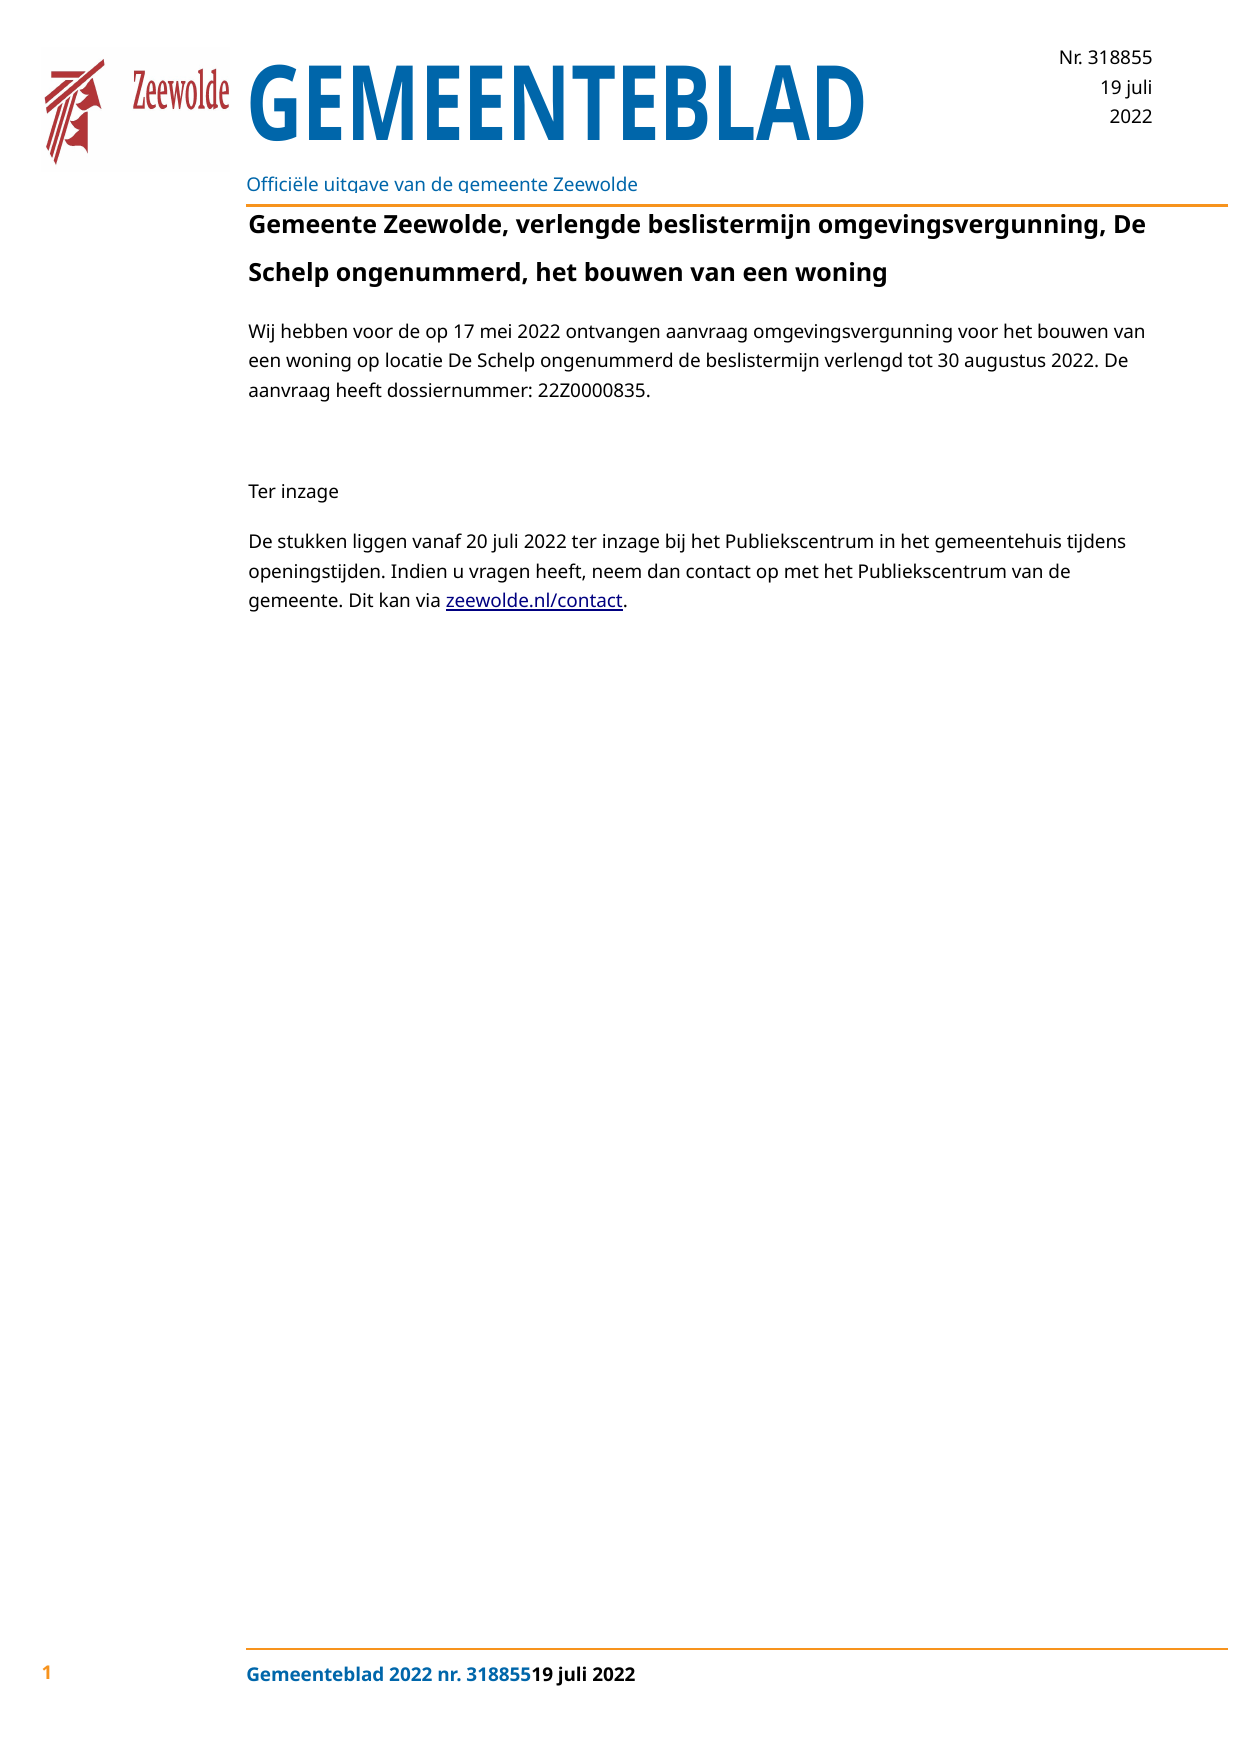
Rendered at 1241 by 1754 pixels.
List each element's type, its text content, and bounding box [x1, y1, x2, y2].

text De stukken liggen vanaf 20 juli 2022 ter inzage bij het Publiekscentrum in het gemeentehuis tijdens openingstijden. Indien u vragen heeft, neem dan contact op met het Publiekscentrum van de gemeente. Dit kan via zeewolde.nl/contact. [248, 528, 1152, 613]
picture [41, 47, 231, 172]
text Ter inzage [248, 478, 1152, 504]
text Gemeente Zeewolde, verlengde beslistermijn omgevingsvergunning, De Schelp ongenummerd, het bouwen van een woning [248, 207, 1152, 288]
text Wij hebben voor de op 17 mei 2022 ontvangen aanvraag omgevingsvergunning voor het bouwen van een woning op locatie De Schelp ongenummerd de beslistermijn verlengd tot 30 augustus 2022. De aanvraag heeft dossiernummer: 22Z0000835. [248, 318, 1152, 403]
